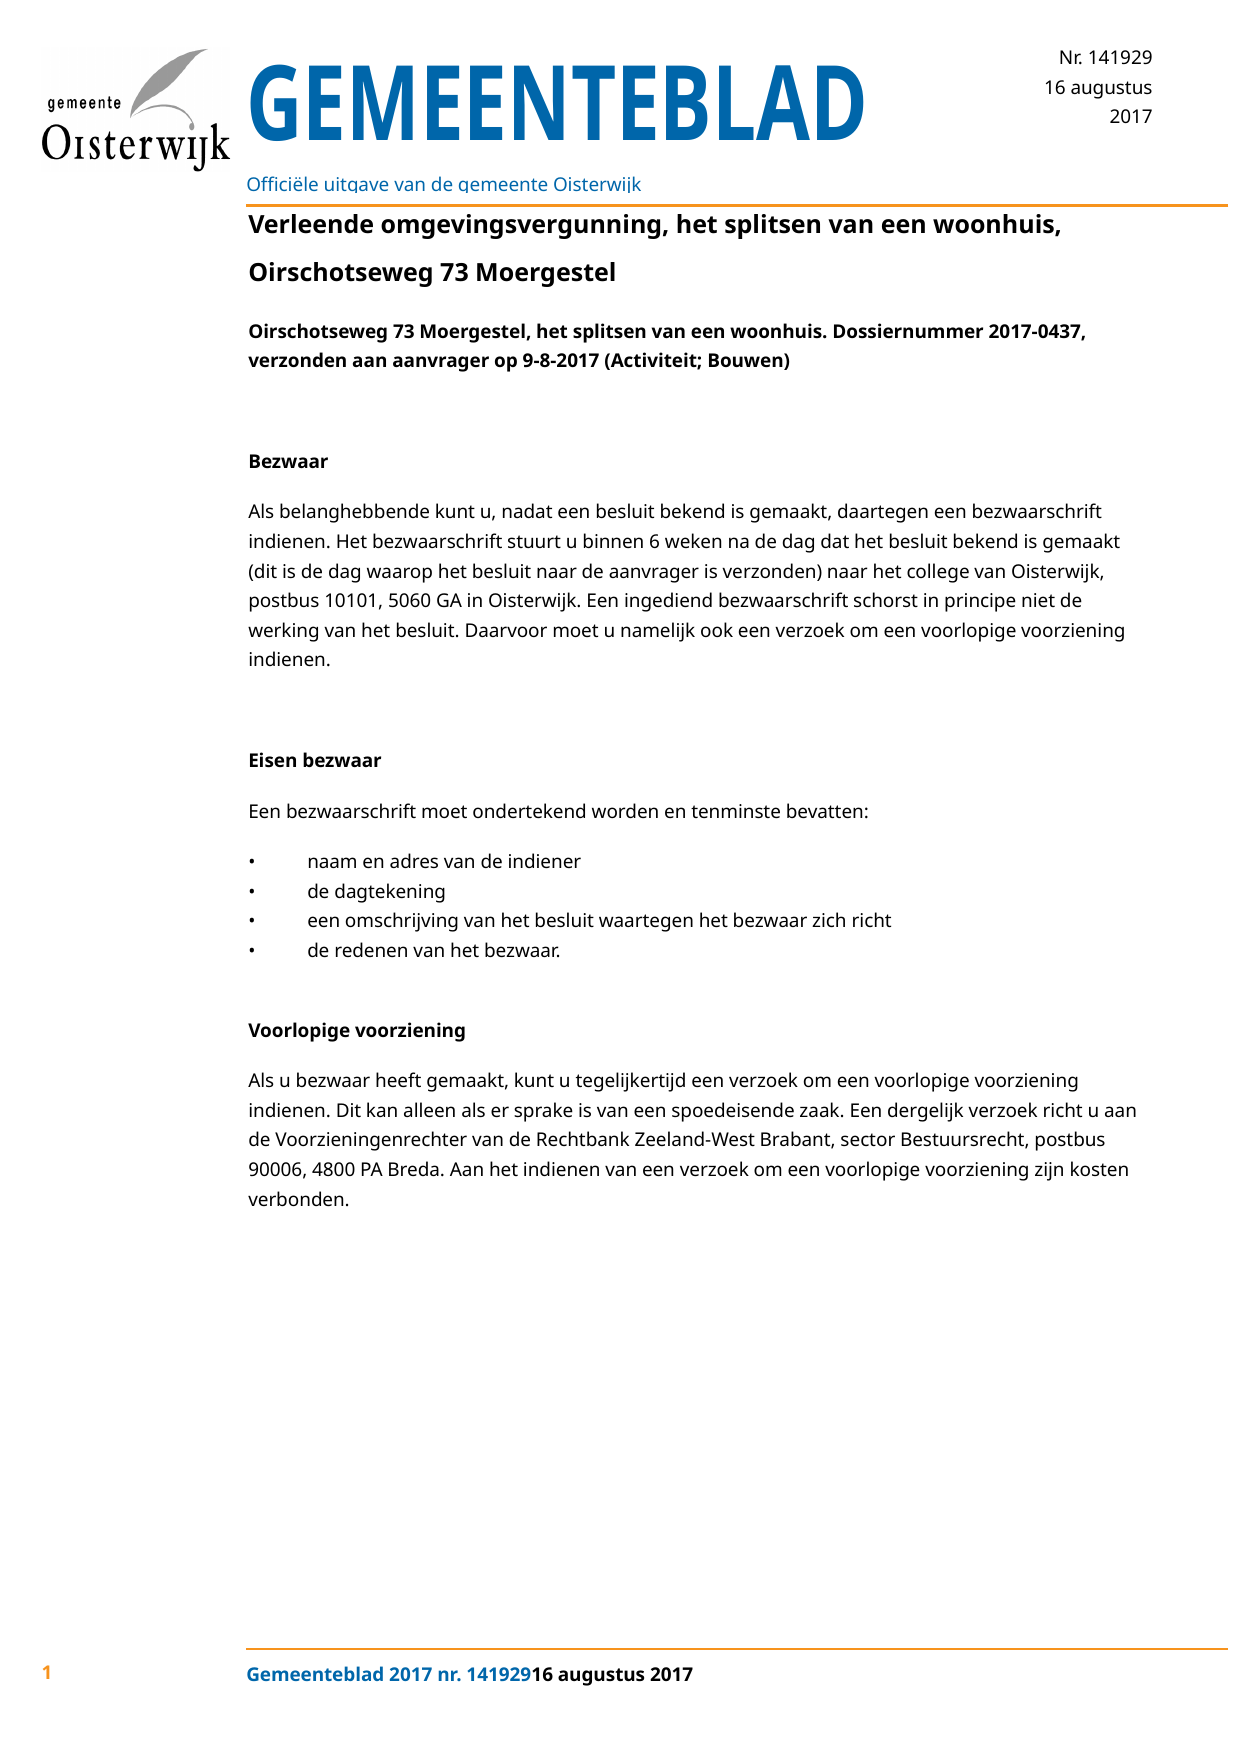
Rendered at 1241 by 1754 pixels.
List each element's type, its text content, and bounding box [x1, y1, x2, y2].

text Voorlopige voorziening [248, 1017, 1152, 1043]
picture [41, 47, 231, 172]
list een omschrijving van het besluit waartegen het bezwaar zich richt [248, 907, 1152, 933]
list de redenen van het bezwaar. [248, 937, 1152, 963]
text Eisen bezwaar [248, 747, 1152, 773]
text Bezwaar [248, 448, 1152, 474]
text Een bezwaarschrift moet ondertekend worden en tenminste bevatten: [248, 798, 1152, 824]
text Als u bezwaar heeft gemaakt, kunt u tegelijkertijd een verzoek om een voorlopige voorziening indienen. Dit kan alleen als er sprake is van een spoedeisende zaak. Een dergelijk verzoek richt u aan de Voorzieningenrechter van de Rechtbank Zeeland-West Brabant, sector Bestuursrecht, postbus 90006, 4800 PA Breda. Aan het indienen van een verzoek om een voorlopige voorziening zijn kosten verbonden. [248, 1067, 1152, 1212]
list de dagtekening [248, 878, 1152, 904]
text Als belanghebbende kunt u, nadat een besluit bekend is gemaakt, daartegen een bezwaarschrift indienen. Het bezwaarschrift stuurt u binnen 6 weken na de dag dat het besluit bekend is gemaakt (dit is de dag waarop het besluit naar de aanvrager is verzonden) naar het college van Oisterwijk, postbus 10101, 5060 GA in Oisterwijk. Een ingediend bezwaarschrift schorst in principe niet de werking van het besluit. Daarvoor moet u namelijk ook een verzoek om een voorlopige voorziening indienen. [248, 499, 1152, 672]
text Verleende omgevingsvergunning, het splitsen van een woonhuis, Oirschotseweg 73 Moergestel [248, 207, 1152, 288]
list naam en adres van de indiener [248, 848, 1152, 874]
text Oirschotseweg 73 Moergestel, het splitsen van een woonhuis. Dossiernummer 2017-0437, verzonden aan aanvrager op 9-8-2017 (Activiteit; Bouwen) [248, 318, 1152, 373]
